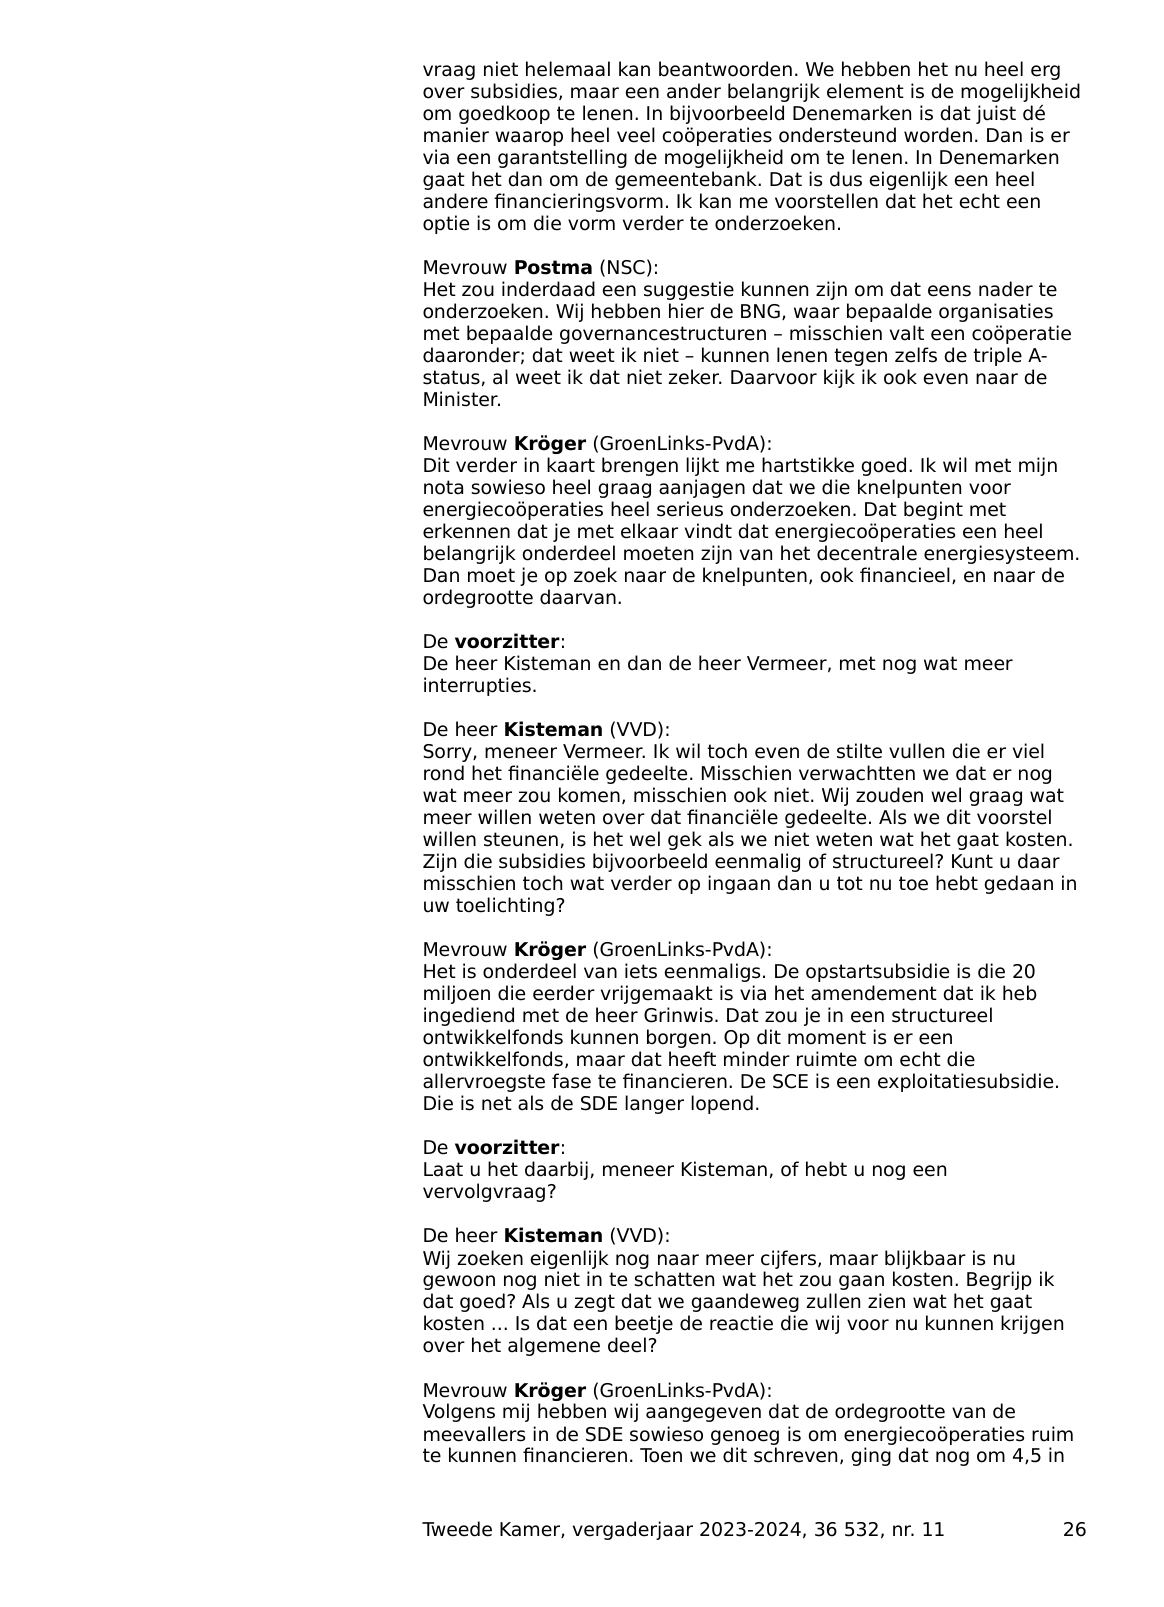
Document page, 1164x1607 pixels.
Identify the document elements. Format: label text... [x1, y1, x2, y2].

text Dit verder in kaart brengen lijkt me hartstikke goed. Ik wil met mijn nota sowieso heel graag aanjagen dat we die knelpunten voor energiecoöperaties heel serieus onderzoeken. Dat begint met erkennen dat je met elkaar vindt dat energiecoöperaties een heel belangrijk onderdeel moeten zijn van het decentrale energiesysteem. Dan moet je op zoek naar de knelpunten, ook financieel, en naar de ordegrootte daarvan. [422, 455, 1087, 609]
text Mevrouw Kröger (GroenLinks-PvdA): [422, 1379, 1087, 1401]
text Volgens mij hebben wij aangegeven dat de ordegrootte van de meevallers in de SDE sowieso genoeg is om energiecoöperaties ruim te kunnen financieren. Toen we dit schreven, ging dat nog om 4,5 in [422, 1401, 1087, 1467]
text Het zou inderdaad een suggestie kunnen zijn om dat eens nader te onderzoeken. Wij hebben hier de BNG, waar bepaalde organisaties met bepaalde governancestructuren – misschien valt een coöperatie daaronder; dat weet ik niet – kunnen lenen tegen zelfs de triple A-status, al weet ik dat niet zeker. Daarvoor kijk ik ook even naar de Minister. [422, 279, 1087, 411]
text Mevrouw Kröger (GroenLinks-PvdA): [422, 433, 1087, 455]
text Mevrouw Kröger (GroenLinks-PvdA): [422, 939, 1087, 961]
text De heer Kisteman (VVD): [422, 1225, 1087, 1247]
text Het is onderdeel van iets eenmaligs. De opstartsubsidie is die 20 miljoen die eerder vrijgemaakt is via het amendement dat ik heb ingediend met de heer Grinwis. Dat zou je in een structureel ontwikkelfonds kunnen borgen. Op dit moment is er een ontwikkelfonds, maar dat heeft minder ruimte om echt die allervroegste fase te financieren. De SCE is een exploitatiesubsidie. Die is net als de SDE langer lopend. [422, 961, 1087, 1115]
text De voorzitter: [422, 631, 1087, 653]
text Sorry, meneer Vermeer. Ik wil toch even de stilte vullen die er viel rond het financiële gedeelte. Misschien verwachtten we dat er nog wat meer zou komen, misschien ook niet. Wij zouden wel graag wat meer willen weten over dat financiële gedeelte. Als we dit voorstel willen steunen, is het wel gek als we niet weten wat het gaat kosten. Zijn die subsidies bijvoorbeeld eenmalig of structureel? Kunt u daar misschien toch wat verder op ingaan dan u tot nu toe hebt gedaan in uw toelichting? [422, 741, 1087, 917]
text De voorzitter: [422, 1137, 1087, 1159]
text De heer Kisteman en dan de heer Vermeer, met nog wat meer interrupties. [422, 653, 1087, 697]
text Laat u het daarbij, meneer Kisteman, of hebt u nog een vervolgvraag? [422, 1159, 1087, 1203]
text De heer Kisteman (VVD): [422, 719, 1087, 741]
text vraag niet helemaal kan beantwoorden. We hebben het nu heel erg over subsidies, maar een ander belangrijk element is de mogelijkheid om goedkoop te lenen. In bijvoorbeeld Denemarken is dat juist dé manier waarop heel veel coöperaties ondersteund worden. Dan is er via een garantstelling de mogelijkheid om te lenen. In Denemarken gaat het dan om de gemeentebank. Dat is dus eigenlijk een heel andere financieringsvorm. Ik kan me voorstellen dat het echt een optie is om die vorm verder te onderzoeken. [422, 59, 1087, 235]
text Wij zoeken eigenlijk nog naar meer cijfers, maar blijkbaar is nu gewoon nog niet in te schatten wat het zou gaan kosten. Begrijp ik dat goed? Als u zegt dat we gaandeweg zullen zien wat het gaat kosten ... Is dat een beetje de reactie die wij voor nu kunnen krijgen over het algemene deel? [422, 1247, 1087, 1357]
text Mevrouw Postma (NSC): [422, 257, 1087, 279]
